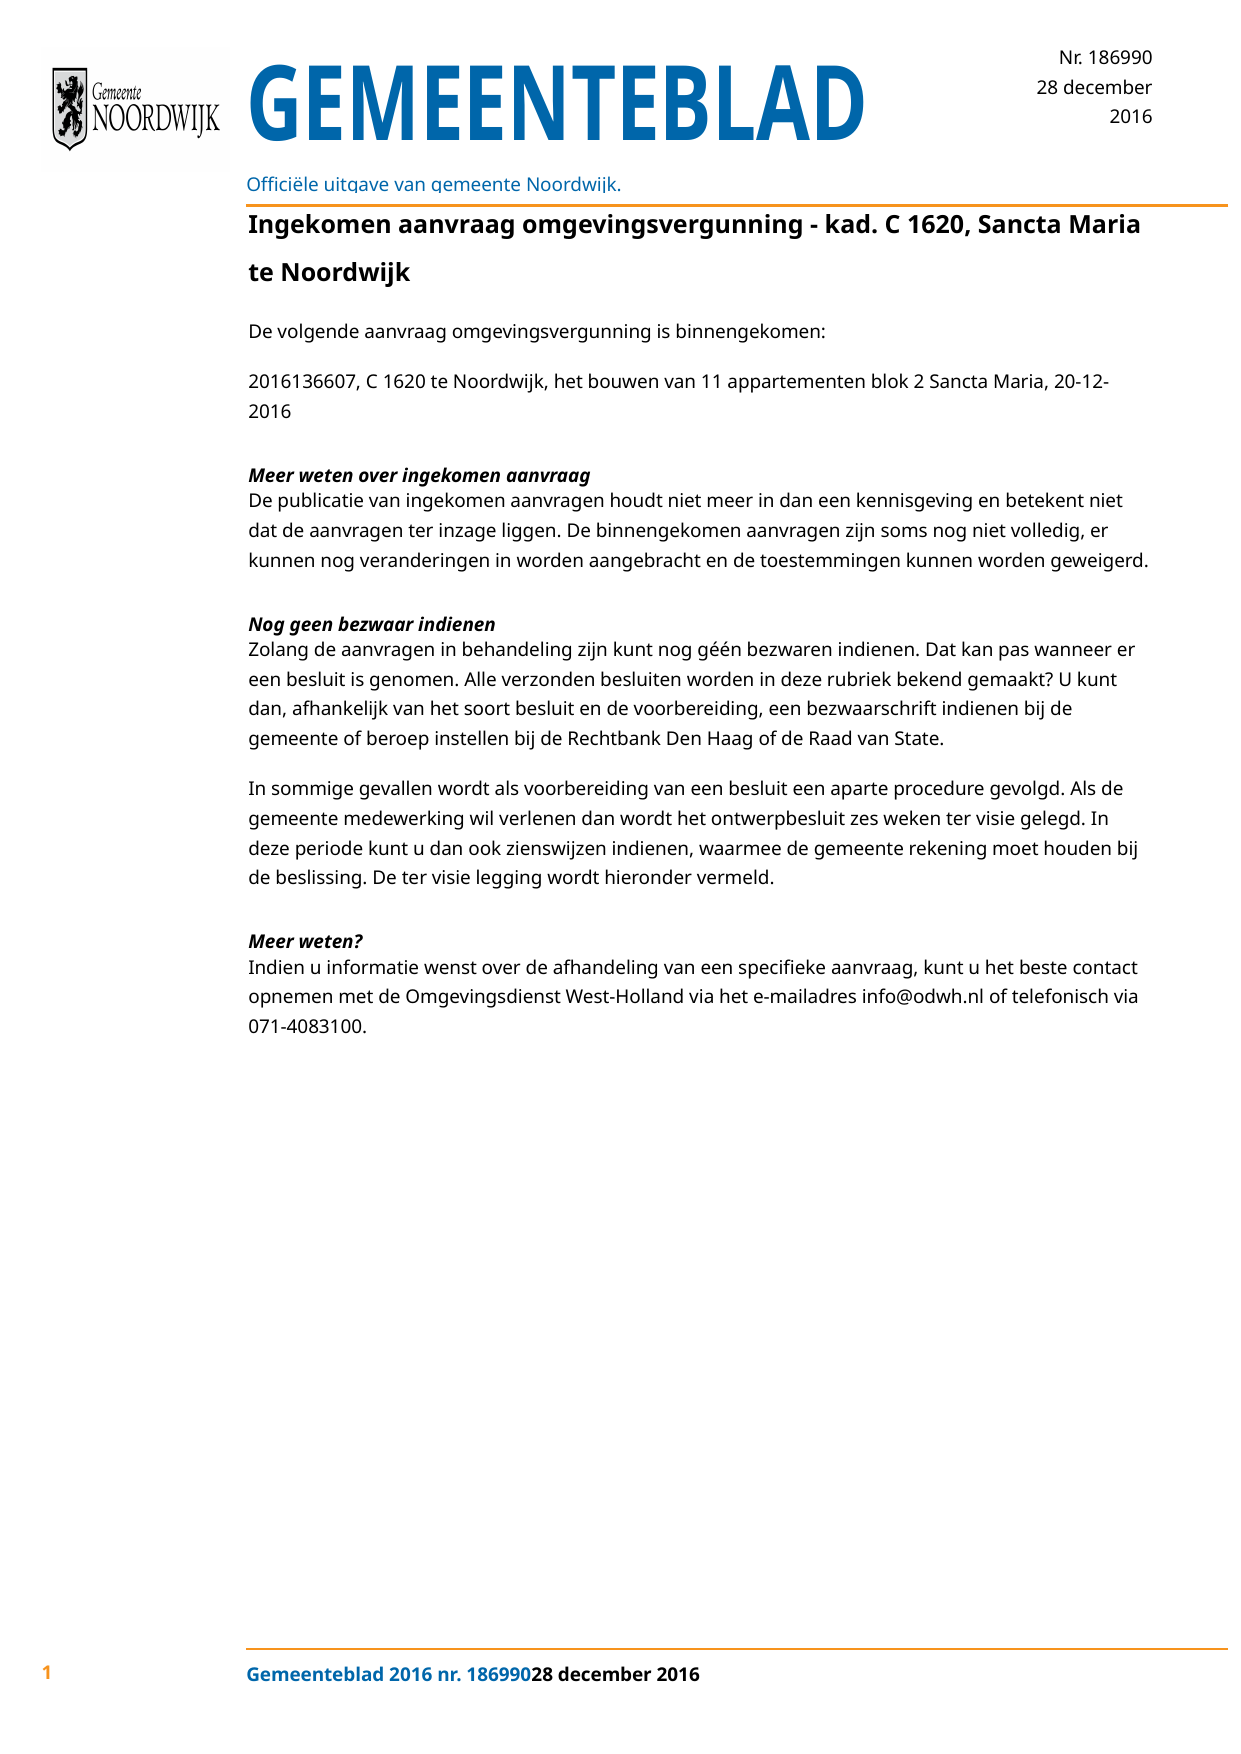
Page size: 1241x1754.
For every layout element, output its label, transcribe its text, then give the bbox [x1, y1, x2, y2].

text De publicatie van ingekomen aanvragen houdt niet meer in dan een kennisgeving en betekent niet dat de aanvragen ter inzage liggen. De binnengekomen aanvragen zijn soms nog niet volledig, er kunnen nog veranderingen in worden aangebracht en de toestemmingen kunnen worden geweigerd. [248, 488, 1152, 572]
text Ingekomen aanvraag omgevingsvergunning - kad. C 1620, Sancta Maria te Noordwijk [248, 207, 1152, 288]
text Indien u informatie wenst over de afhandeling van een specifieke aanvraag, kunt u het beste contact opnemen met de Omgevingsdienst West-Holland via het e-mailadres info@odwh.nl of telefonisch via 071-4083100. [248, 954, 1152, 1039]
text Zolang de aanvragen in behandeling zijn kunt nog géén bezwaren indienen. Dat kan pas wanneer er een besluit is genomen. Alle verzonden besluiten worden in deze rubriek bekend gemaakt? U kunt dan, afhankelijk van het soort besluit en de voorbereiding, een bezwaarschrift indienen bij de gemeente of beroep instellen bij de Rechtbank Den Haag of de Raad van State. [248, 636, 1152, 751]
text Nog geen bezwaar indienen [248, 611, 1152, 636]
text 2016136607, C 1620 te Noordwijk, het bouwen van 11 appartementen blok 2 Sancta Maria, 20-12-2016 [248, 368, 1152, 424]
text Meer weten over ingekomen aanvraag [248, 462, 1152, 488]
text De volgende aanvraag omgevingsvergunning is binnengekomen: [248, 318, 1152, 344]
picture [41, 47, 231, 172]
text Meer weten? [248, 928, 1152, 954]
text In sommige gevallen wordt als voorbereiding van een besluit een aparte procedure gevolgd. Als de gemeente medewerking wil verlenen dan wordt het ontwerpbesluit zes weken ter visie gelegd. In deze periode kunt u dan ook zienswijzen indienen, waarmee de gemeente rekening moet houden bij de beslissing. De ter visie legging wordt hieronder vermeld. [248, 776, 1152, 890]
